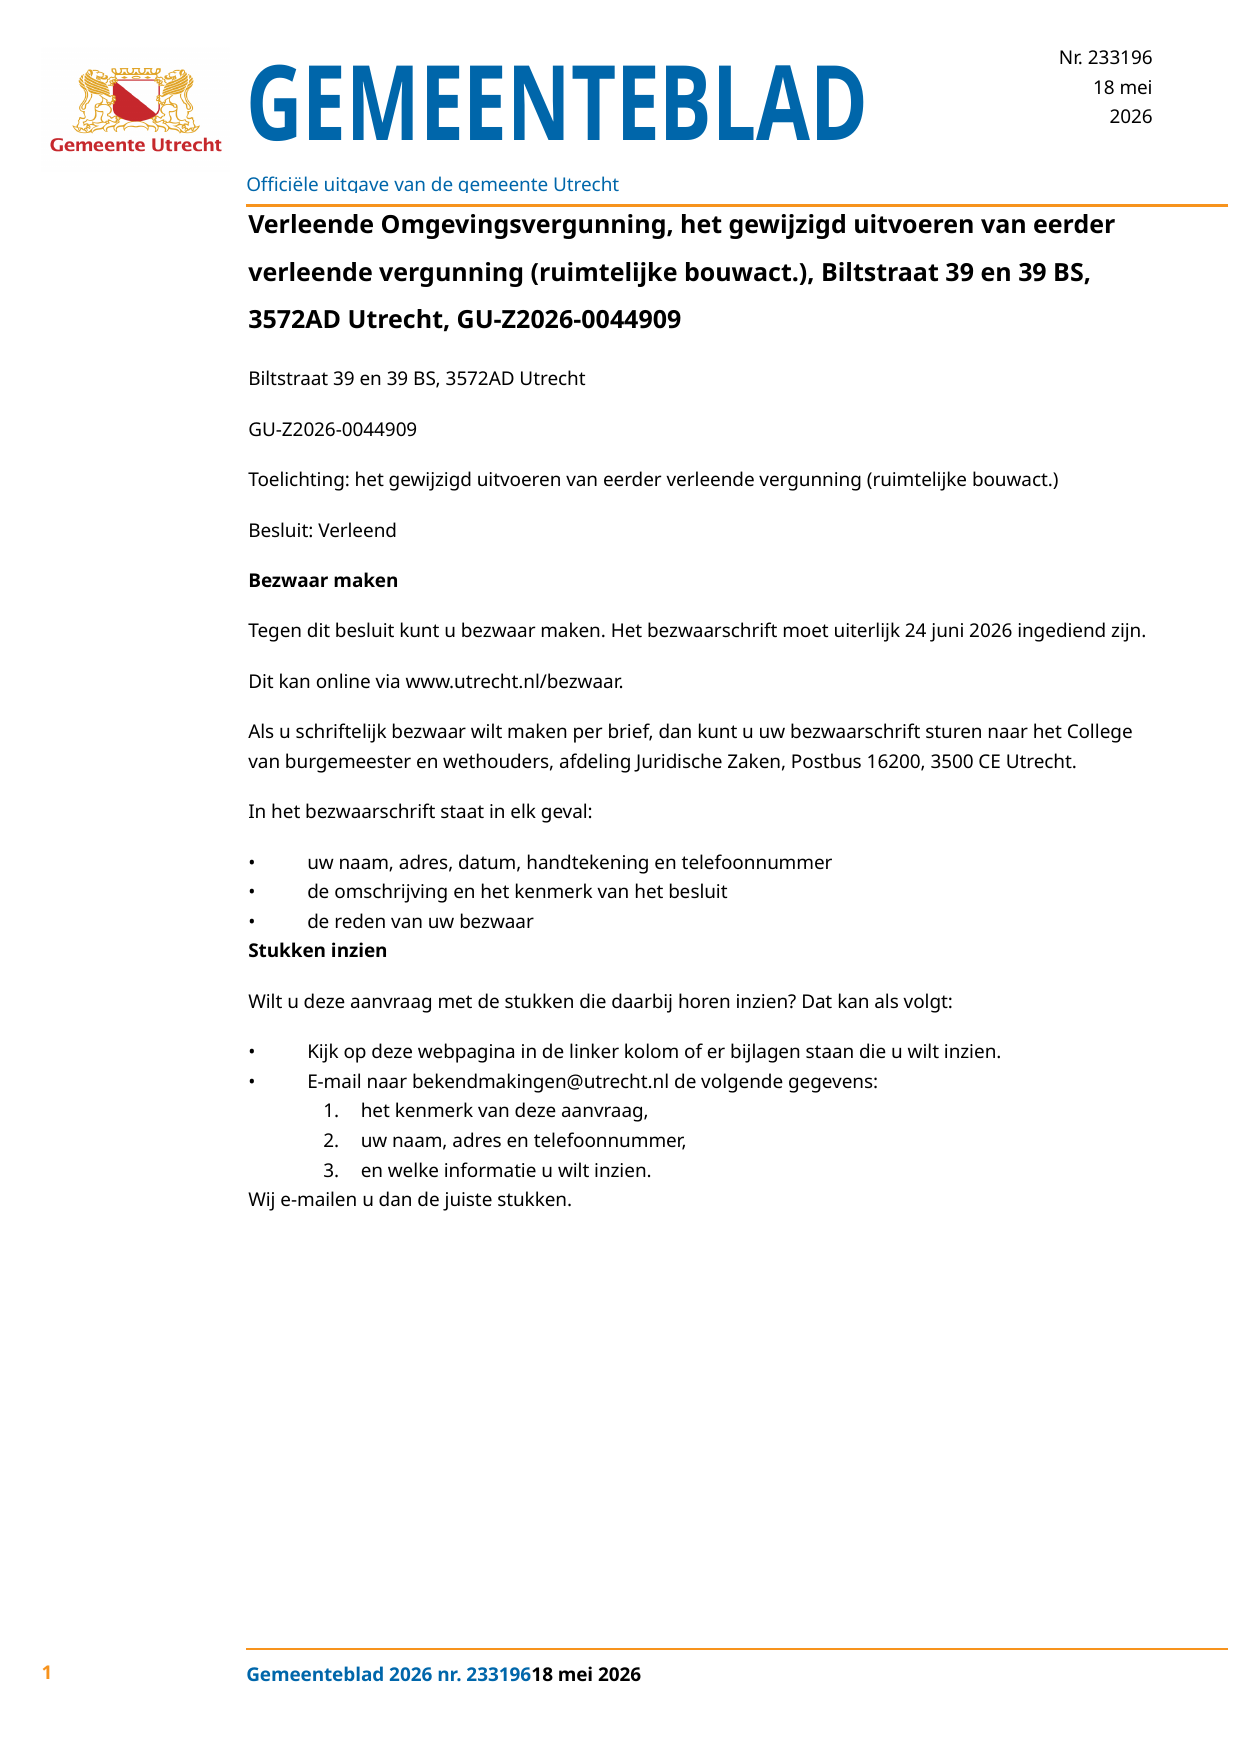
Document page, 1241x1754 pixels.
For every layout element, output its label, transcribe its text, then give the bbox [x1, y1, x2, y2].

text Wilt u deze aanvraag met de stukken die daarbij horen inzien? Dat kan als volgt: [248, 988, 1152, 1014]
text Als u schriftelijk bezwaar wilt maken per brief, dan kunt u uw bezwaarschrift sturen naar het College van burgemeester en wethouders, afdeling Juridische Zaken, Postbus 16200, 3500 CE Utrecht. [248, 718, 1152, 774]
list E-mail naar bekendmakingen@utrecht.nl de volgende gegevens: [248, 1068, 1152, 1094]
text Wij e-mailen u dan de juiste stukken. [248, 1186, 1152, 1212]
list de reden van uw bezwaar [248, 908, 1152, 934]
text Bezwaar maken [248, 567, 1152, 593]
list uw naam, adres en telefoonnummer, [323, 1127, 1152, 1153]
text Verleende Omgevingsvergunning, het gewijzigd uitvoeren van eerder verleende vergunning (ruimtelijke bouwact.), Biltstraat 39 en 39 BS, 3572AD Utrecht, GU-Z2026-0044909 [248, 207, 1152, 336]
text Stukken inzien [248, 938, 1152, 963]
picture [41, 47, 231, 172]
text Dit kan online via www.utrecht.nl/bezwaar. [248, 668, 1152, 694]
text Tegen dit besluit kunt u bezwaar maken. Het bezwaarschrift moet uiterlijk 24 juni 2026 ingediend zijn. [248, 618, 1152, 643]
list het kenmerk van deze aanvraag, [323, 1098, 1152, 1123]
list en welke informatie u wilt inzien. [323, 1157, 1152, 1182]
text GU-Z2026-0044909 [248, 416, 1152, 442]
text In het bezwaarschrift staat in elk geval: [248, 798, 1152, 824]
text Toelichting: het gewijzigd uitvoeren van eerder verleende vergunning (ruimtelijke bouwact.) [248, 466, 1152, 492]
text Besluit: Verleend [248, 517, 1152, 542]
list de omschrijving en het kenmerk van het besluit [248, 878, 1152, 904]
list uw naam, adres, datum, handtekening en telefoonnummer [248, 849, 1152, 874]
text Biltstraat 39 en 39 BS, 3572AD Utrecht [248, 366, 1152, 391]
list Kijk op deze webpagina in de linker kolom of er bijlagen staan die u wilt inzien. [248, 1038, 1152, 1064]
